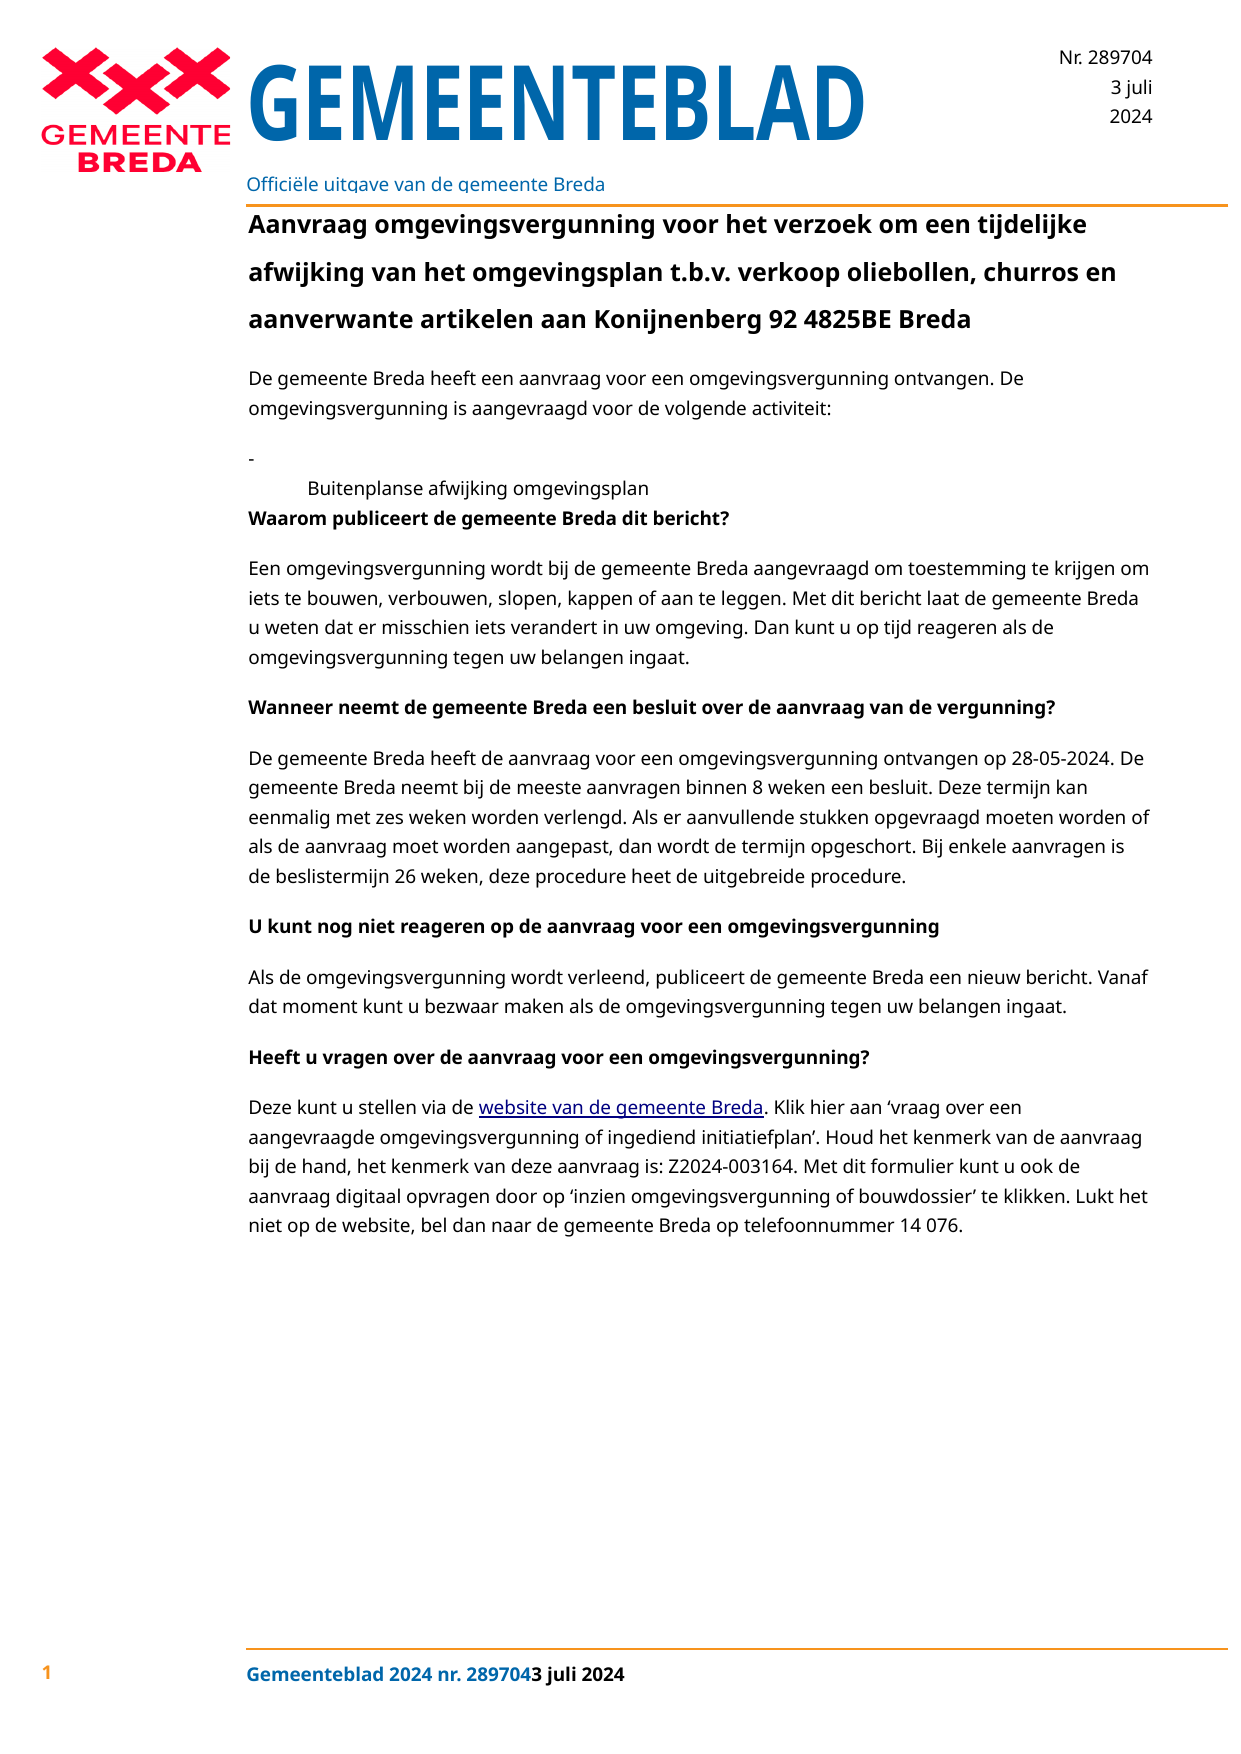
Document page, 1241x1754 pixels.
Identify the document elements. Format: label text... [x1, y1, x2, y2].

text Als de omgevingsvergunning wordt verleend, publiceert de gemeente Breda een nieuw bericht. Vanaf dat moment kunt u bezwaar maken als de omgevingsvergunning tegen uw belangen ingaat. [248, 964, 1152, 1019]
text Waarom publiceert de gemeente Breda dit bericht? [248, 505, 1152, 530]
list Buitenplanse afwijking omgevingsplan [248, 475, 1152, 501]
picture [41, 47, 231, 172]
text De gemeente Breda heeft de aanvraag voor een omgevingsvergunning ontvangen op 28-05-2024. De gemeente Breda neemt bij de meeste aanvragen binnen 8 weken een besluit. Deze termijn kan eenmalig met zes weken worden verlengd. Als er aanvullende stukken opgevraagd moeten worden of als de aanvraag moet worden aangepast, dan wordt de termijn opgeschort. Bij enkele aanvragen is de beslistermijn 26 weken, deze procedure heet de uitgebreide procedure. [248, 745, 1152, 889]
text Aanvraag omgevingsvergunning voor het verzoek om een tijdelijke afwijking van het omgevingsplan t.b.v. verkoop oliebollen, churros en aanverwante artikelen aan Konijnenberg 92 4825BE Breda [248, 207, 1152, 336]
text Een omgevingsvergunning wordt bij de gemeente Breda aangevraagd om toestemming te krijgen om iets te bouwen, verbouwen, slopen, kappen of aan te leggen. Met dit bericht laat de gemeente Breda u weten dat er misschien iets verandert in uw omgeving. Dan kunt u op tijd reageren als de omgevingsvergunning tegen uw belangen ingaat. [248, 555, 1152, 669]
text Deze kunt u stellen via de website van de gemeente Breda. Klik hier aan ‘vraag over een aangevraagde omgevingsvergunning of ingediend initiatiefplan’. Houd het kenmerk van de aanvraag bij de hand, het kenmerk van deze aanvraag is: Z2024-003164. Met dit formulier kunt u ook de aanvraag digitaal opvragen door op ‘inzien omgevingsvergunning of bouwdossier’ te klikken. Lukt het niet op de website, bel dan naar de gemeente Breda op telefoonnummer 14 076. [248, 1094, 1152, 1238]
text Wanneer neemt de gemeente Breda een besluit over de aanvraag van de vergunning? [248, 694, 1152, 720]
text Heeft u vragen over de aanvraag voor een omgevingsvergunning? [248, 1044, 1152, 1069]
text De gemeente Breda heeft een aanvraag voor een omgevingsvergunning ontvangen. De omgevingsvergunning is aangevraagd voor de volgende activiteit: [248, 366, 1152, 421]
text U kunt nog niet reageren op de aanvraag voor een omgevingsvergunning [248, 913, 1152, 939]
